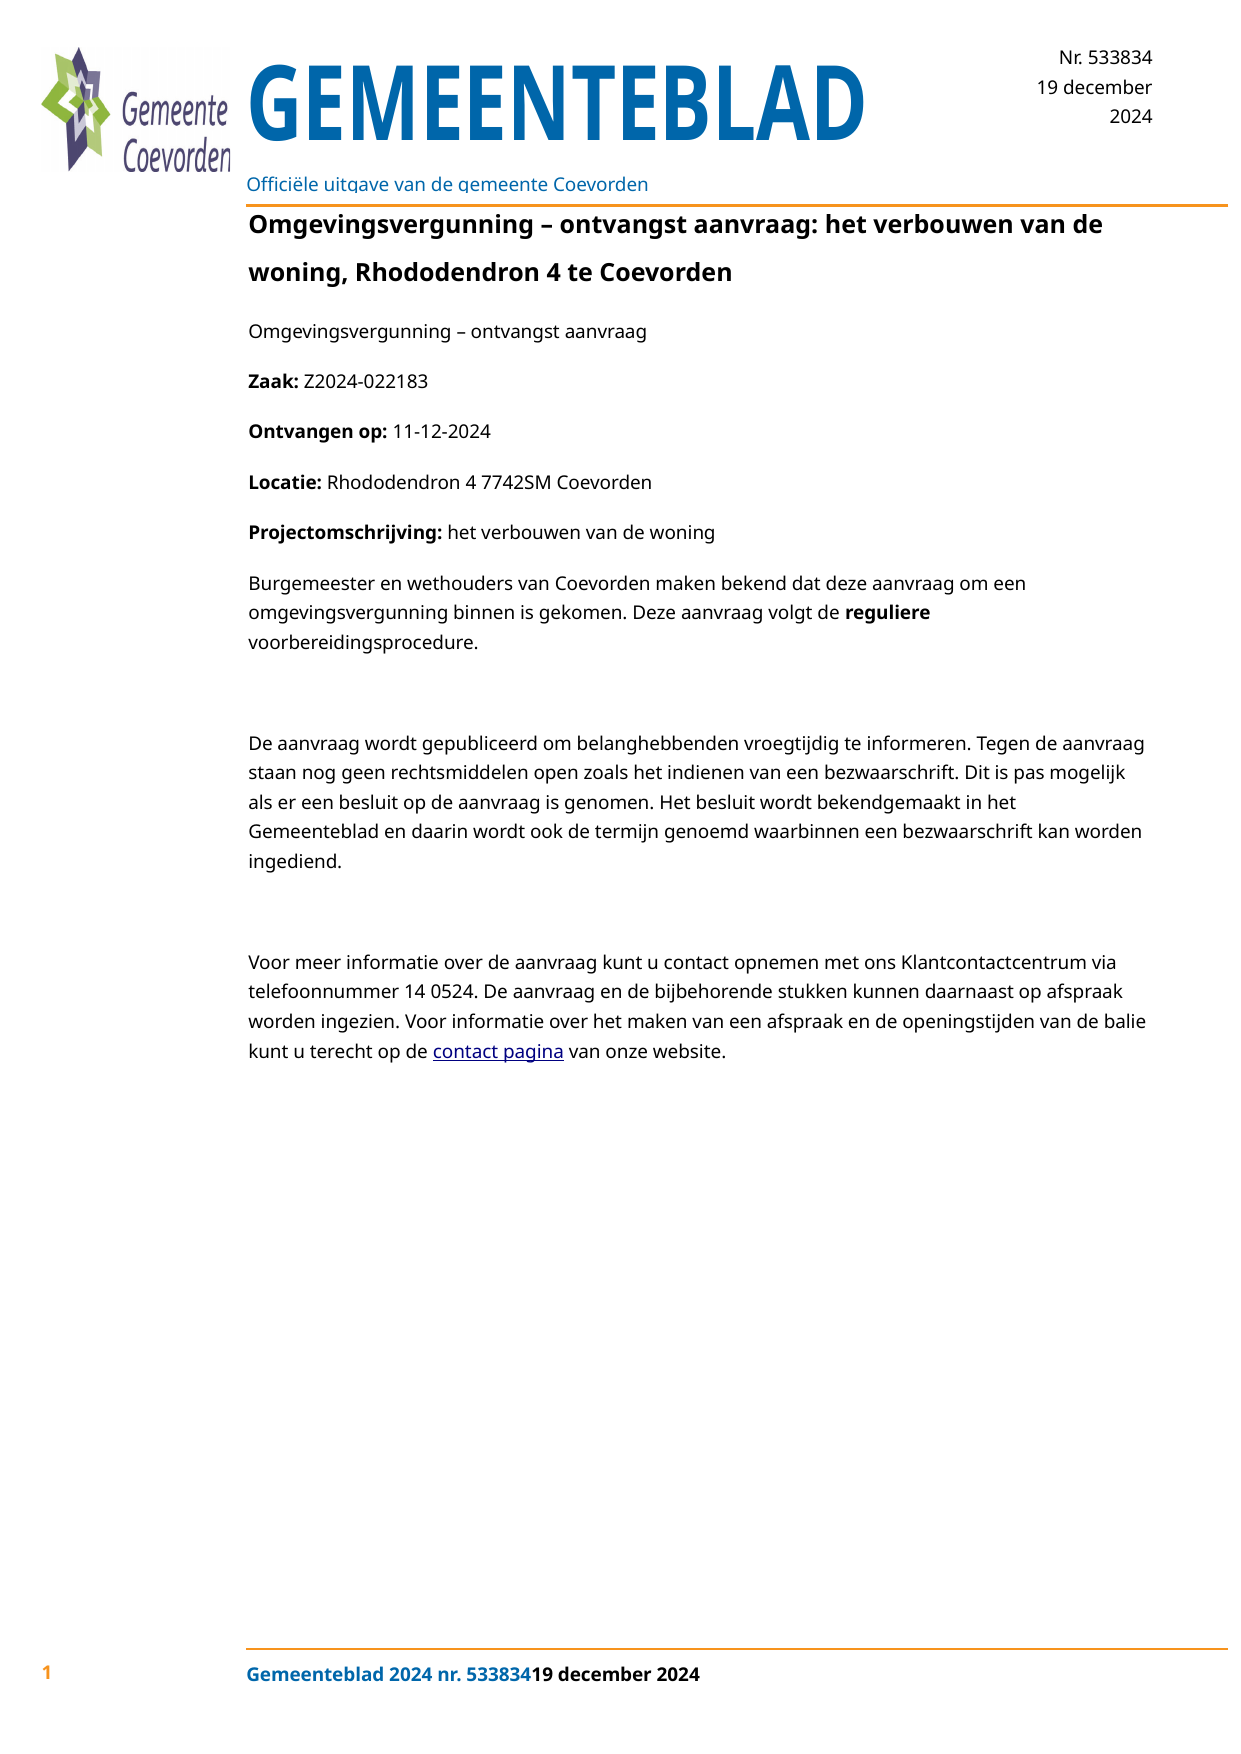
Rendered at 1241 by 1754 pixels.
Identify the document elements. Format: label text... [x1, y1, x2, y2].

text Zaak: Z2024-022183 [248, 368, 1152, 394]
text De aanvraag wordt gepubliceerd om belanghebbenden vroegtijdig te informeren. Tegen de aanvraag staan nog geen rechtsmiddelen open zoals het indienen van een bezwaarschrift. Dit is pas mogelijk als er een besluit op de aanvraag is genomen. Het besluit wordt bekendgemaakt in het Gemeenteblad en daarin wordt ook de termijn genoemd waarbinnen een bezwaarschrift kan worden ingediend. [248, 730, 1152, 874]
text Omgevingsvergunning – ontvangst aanvraag: het verbouwen van de woning, Rhododendron 4 te Coevorden [248, 207, 1152, 288]
text Burgemeester en wethouders van Coevorden maken bekend dat deze aanvraag om een omgevingsvergunning binnen is gekomen. Deze aanvraag volgt de reguliere voorbereidingsprocedure. [248, 570, 1152, 655]
text Voor meer informatie over de aanvraag kunt u contact opnemen met ons Klantcontactcentrum via telefoonnummer 14 0524. De aanvraag en de bijbehorende stukken kunnen daarnaast op afspraak worden ingezien. Voor informatie over het maken van een afspraak en de openingstijden van de balie kunt u terecht op de contact pagina van onze website. [248, 949, 1152, 1064]
text Ontvangen op: 11-12-2024 [248, 419, 1152, 444]
picture [41, 47, 231, 172]
text Locatie: Rhododendron 4 7742SM Coevorden [248, 469, 1152, 495]
text Projectomschrijving: het verbouwen van de woning [248, 519, 1152, 545]
text Omgevingsvergunning – ontvangst aanvraag [248, 318, 1152, 344]
